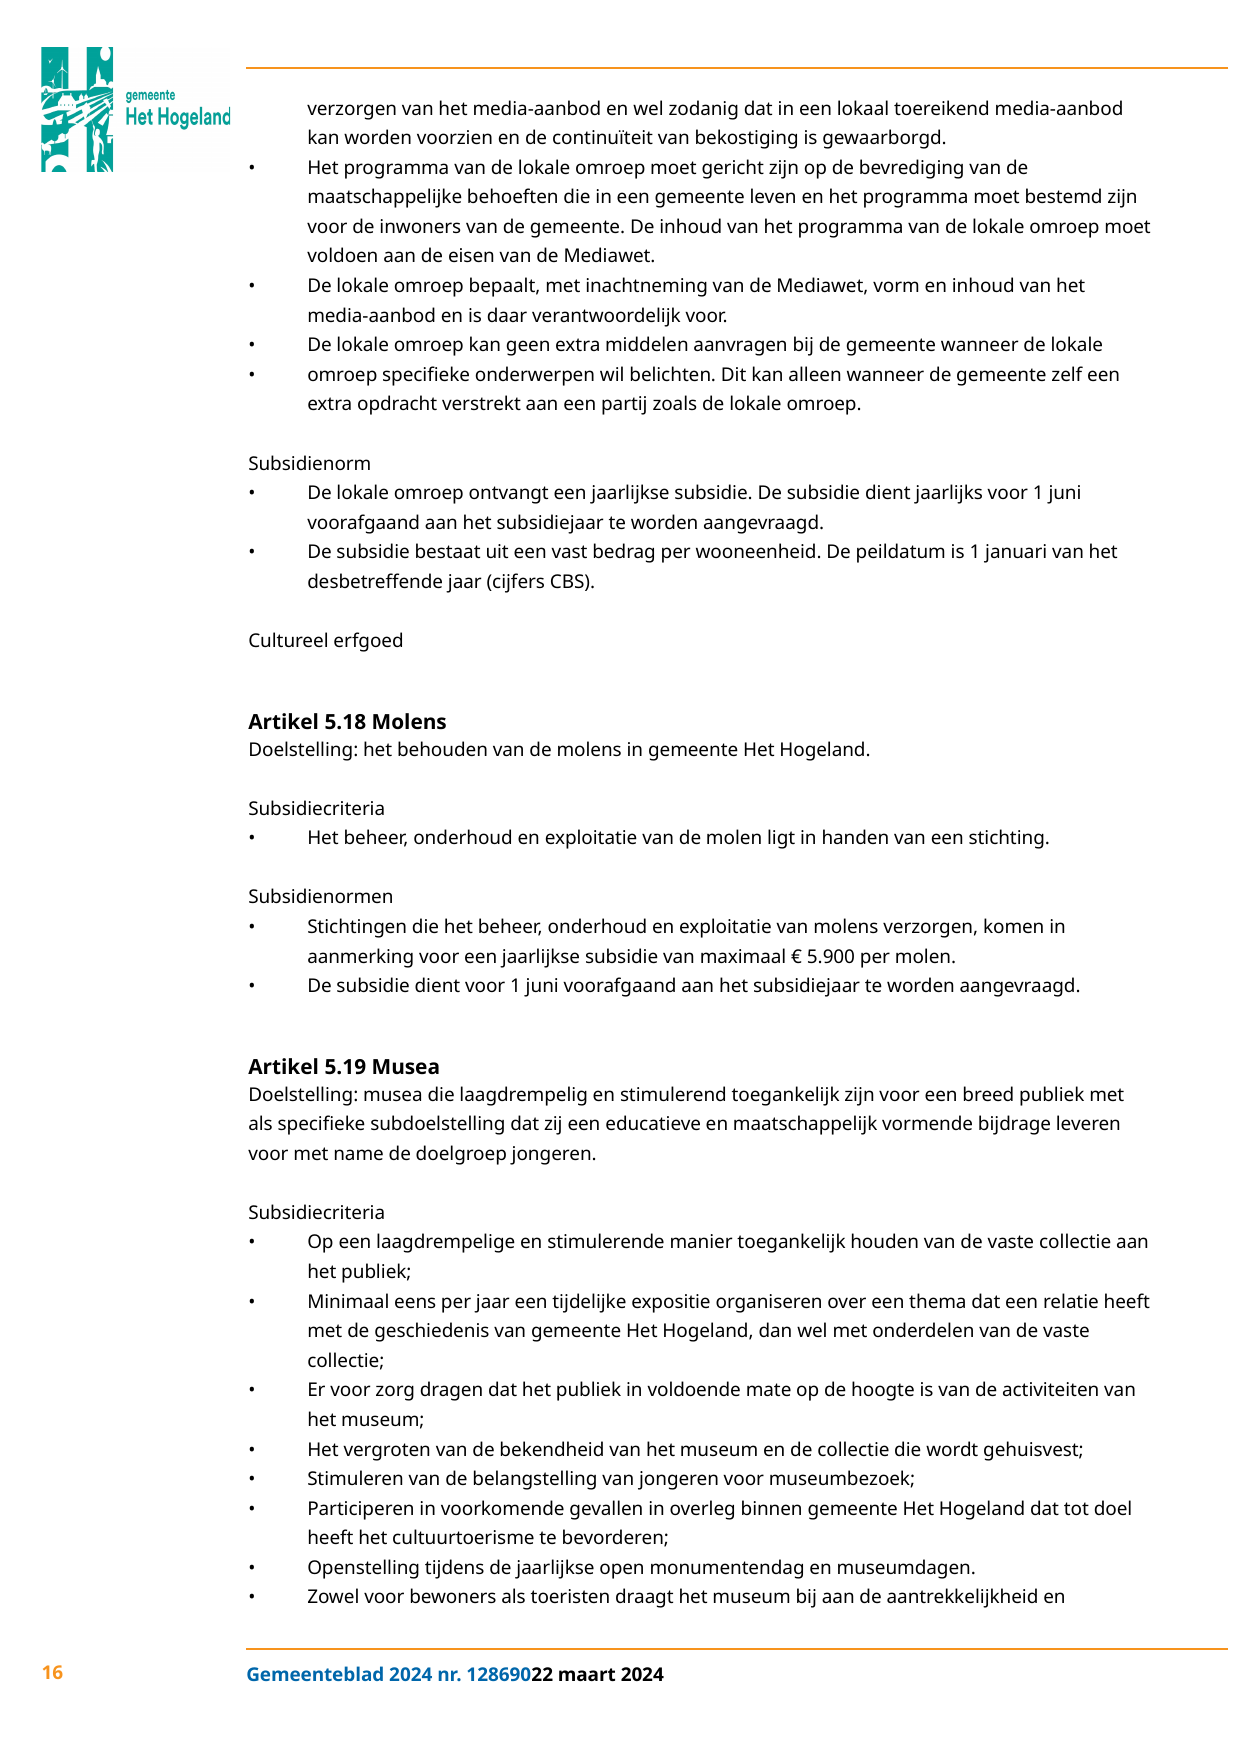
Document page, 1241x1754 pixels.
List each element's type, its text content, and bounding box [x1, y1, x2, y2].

list Er voor zorg dragen dat het publiek in voldoende mate op de hoogte is van de activiteiten van het museum; [248, 1377, 1152, 1432]
list Het programma van de lokale omroep moet gericht zijn op de bevrediging van de maatschappelijke behoeften die in een gemeente leven en het programma moet bestemd zijn voor de inwoners van de gemeente. De inhoud van het programma van de lokale omroep moet voldoen aan de eisen van de Mediawet. [248, 154, 1152, 268]
list Minimaal eens per jaar een tijdelijke expositie organiseren over een thema dat een relatie heeft met de geschiedenis van gemeente Het Hogeland, dan wel met onderdelen van de vaste collectie; [248, 1288, 1152, 1373]
text Artikel 5.19 Musea [248, 1052, 1152, 1081]
list De lokale omroep bepaalt, met inachtneming van de Mediawet, vorm en inhoud van het media-aanbod en is daar verantwoordelijk voor. [248, 272, 1152, 328]
text Cultureel erfgoed [248, 627, 1152, 653]
list Openstelling tijdens de jaarlijkse open monumentendag en museumdagen. [248, 1554, 1152, 1580]
text Artikel 5.18 Molens [248, 707, 1152, 736]
list Zowel voor bewoners als toeristen draagt het museum bij aan de aantrekkelijkheid en [248, 1584, 1152, 1609]
list Stimuleren van de belangstelling van jongeren voor museumbezoek; [248, 1465, 1152, 1491]
text Doelstelling: het behouden van de molens in gemeente Het Hogeland. [248, 736, 1152, 761]
text Subsidiecriteria [248, 1199, 1152, 1225]
list De subsidie bestaat uit een vast bedrag per wooneenheid. De peildatum is 1 januari van het desbetreffende jaar (cijfers CBS). [248, 538, 1152, 594]
list De subsidie dient voor 1 juni voorafgaand aan het subsidiejaar te worden aangevraagd. [248, 972, 1152, 998]
list Stichtingen die het beheer, onderhoud en exploitatie van molens verzorgen, komen in aanmerking voor een jaarlijkse subsidie van maximaal € 5.900 per molen. [248, 913, 1152, 968]
list Participeren in voorkomende gevallen in overleg binnen gemeente Het Hogeland dat tot doel heeft het cultuurtoerisme te bevorderen; [248, 1495, 1152, 1550]
list De lokale omroep ontvangt een jaarlijkse subsidie. De subsidie dient jaarlijks voor 1 juni voorafgaand aan het subsidiejaar te worden aangevraagd. [248, 479, 1152, 535]
text Doelstelling: musea die laagdrempelig en stimulerend toegankelijk zijn voor een breed publiek met als specifieke subdoelstelling dat zij een educatieve en maatschappelijk vormende bijdrage leveren voor met name de doelgroep jongeren. [248, 1081, 1152, 1166]
list verzorgen van het media-aanbod en wel zodanig dat in een lokaal toereikend media-aanbod kan worden voorzien en de continuïteit van bekostiging is gewaarborgd. [248, 95, 1152, 150]
list De lokale omroep kan geen extra middelen aanvragen bij de gemeente wanneer de lokale [248, 331, 1152, 357]
text Subsidienormen [248, 884, 1152, 909]
text Subsidiecriteria [248, 795, 1152, 821]
list Het vergroten van de bekendheid van het museum en de collectie die wordt gehuisvest; [248, 1436, 1152, 1462]
list omroep specifieke onderwerpen wil belichten. Dit kan alleen wanneer de gemeente zelf een extra opdracht verstrekt aan een partij zoals de lokale omroep. [248, 361, 1152, 416]
list Het beheer, onderhoud en exploitatie van de molen ligt in handen van een stichting. [248, 824, 1152, 850]
list Op een laagdrempelige en stimulerende manier toegankelijk houden van de vaste collectie aan het publiek; [248, 1229, 1152, 1284]
picture [41, 47, 231, 172]
text Subsidienorm [248, 450, 1152, 476]
